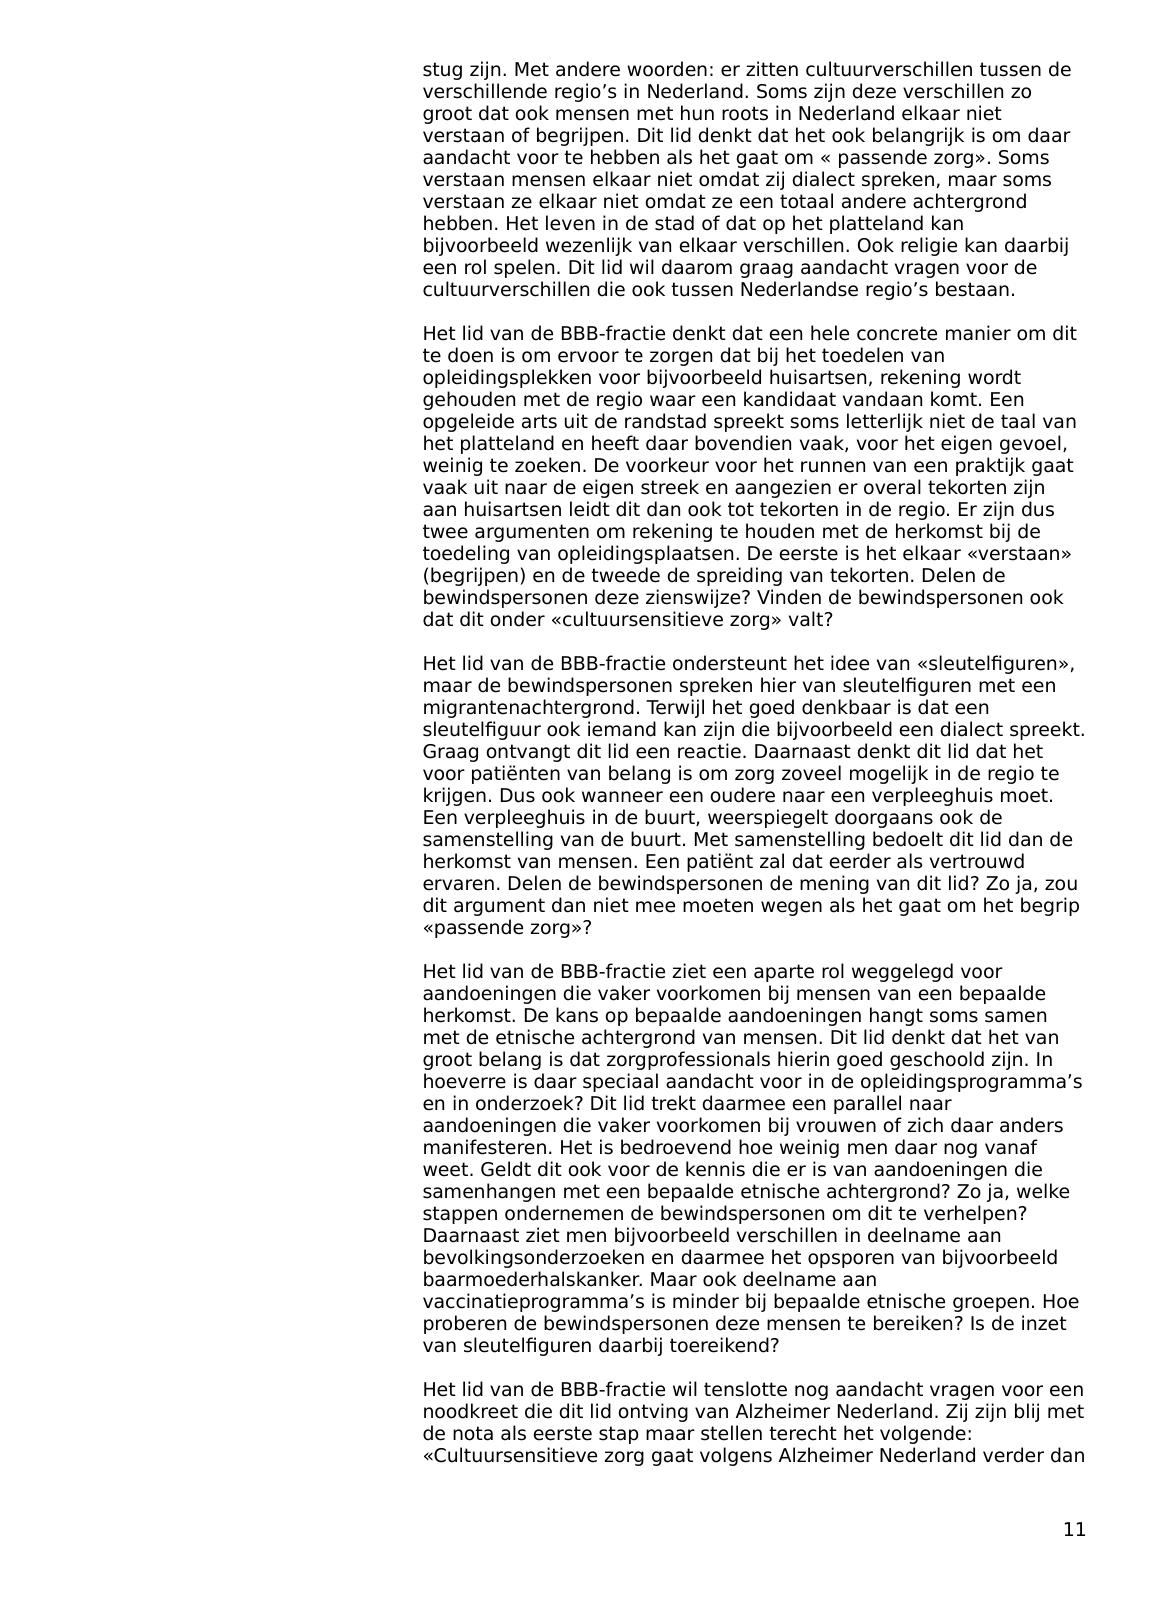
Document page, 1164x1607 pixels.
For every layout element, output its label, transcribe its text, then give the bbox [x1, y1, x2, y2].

text Het lid van de BBB-fractie denkt dat een hele concrete manier om dit te doen is om ervoor te zorgen dat bij het toedelen van opleidingsplekken voor bijvoorbeeld huisartsen, rekening wordt gehouden met de regio waar een kandidaat vandaan komt. Een opgeleide arts uit de randstad spreekt soms letterlijk niet de taal van het platteland en heeft daar bovendien vaak, voor het eigen gevoel, weinig te zoeken. De voorkeur voor het runnen van een praktijk gaat vaak uit naar de eigen streek en aangezien er overal tekorten zijn aan huisartsen leidt dit dan ook tot tekorten in de regio. Er zijn dus twee argumenten om rekening te houden met de herkomst bij de toedeling van opleidingsplaatsen. De eerste is het elkaar «verstaan» (begrijpen) en de tweede de spreiding van tekorten. Delen de bewindspersonen deze zienswijze? Vinden de bewindspersonen ook dat dit onder «cultuursensitieve zorg» valt? [422, 323, 1087, 631]
text Het lid van de BBB-fractie ziet een aparte rol weggelegd voor aandoeningen die vaker voorkomen bij mensen van een bepaalde herkomst. De kans op bepaalde aandoeningen hangt soms samen met de etnische achtergrond van mensen. Dit lid denkt dat het van groot belang is dat zorgprofessionals hierin goed geschoold zijn. In hoeverre is daar speciaal aandacht voor in de opleidingsprogramma’s en in onderzoek? Dit lid trekt daarmee een parallel naar aandoeningen die vaker voorkomen bij vrouwen of zich daar anders manifesteren. Het is bedroevend hoe weinig men daar nog vanaf weet. Geldt dit ook voor de kennis die er is van aandoeningen die samenhangen met een bepaalde etnische achtergrond? Zo ja, welke stappen ondernemen de bewindspersonen om dit te verhelpen? Daarnaast ziet men bijvoorbeeld verschillen in deelname aan bevolkingsonderzoeken en daarmee het opsporen van bijvoorbeeld baarmoederhalskanker. Maar ook deelname aan vaccinatieprogramma’s is minder bij bepaalde etnische groepen. Hoe proberen de bewindspersonen deze mensen te bereiken? Is de inzet van sleutelfiguren daarbij toereikend? [422, 961, 1087, 1356]
text stug zijn. Met andere woorden: er zitten cultuurverschillen tussen de verschillende regio’s in Nederland. Soms zijn deze verschillen zo groot dat ook mensen met hun roots in Nederland elkaar niet verstaan of begrijpen. Dit lid denkt dat het ook belangrijk is om daar aandacht voor te hebben als het gaat om « passende zorg». Soms verstaan mensen elkaar niet omdat zij dialect spreken, maar soms verstaan ze elkaar niet omdat ze een totaal andere achtergrond hebben. Het leven in de stad of dat op het platteland kan bijvoorbeeld wezenlijk van elkaar verschillen. Ook religie kan daarbij een rol spelen. Dit lid wil daarom graag aandacht vragen voor de cultuurverschillen die ook tussen Nederlandse regio’s bestaan. [422, 59, 1087, 301]
text Het lid van de BBB-fractie wil tenslotte nog aandacht vragen voor een noodkreet die dit lid ontving van Alzheimer Nederland. Zij zijn blij met de nota als eerste stap maar stellen terecht het volgende: «Cultuursensitieve zorg gaat volgens Alzheimer Nederland verder dan [422, 1379, 1087, 1467]
text Het lid van de BBB-fractie ondersteunt het idee van «sleutelfiguren», maar de bewindspersonen spreken hier van sleutelfiguren met een migrantenachtergrond. Terwijl het goed denkbaar is dat een sleutelfiguur ook iemand kan zijn die bijvoorbeeld een dialect spreekt. Graag ontvangt dit lid een reactie. Daarnaast denkt dit lid dat het voor patiënten van belang is om zorg zoveel mogelijk in de regio te krijgen. Dus ook wanneer een oudere naar een verpleeghuis moet. Een verpleeghuis in de buurt, weerspiegelt doorgaans ook de samenstelling van de buurt. Met samenstelling bedoelt dit lid dan de herkomst van mensen. Een patiënt zal dat eerder als vertrouwd ervaren. Delen de bewindspersonen de mening van dit lid? Zo ja, zou dit argument dan niet mee moeten wegen als het gaat om het begrip «passende zorg»? [422, 653, 1087, 939]
